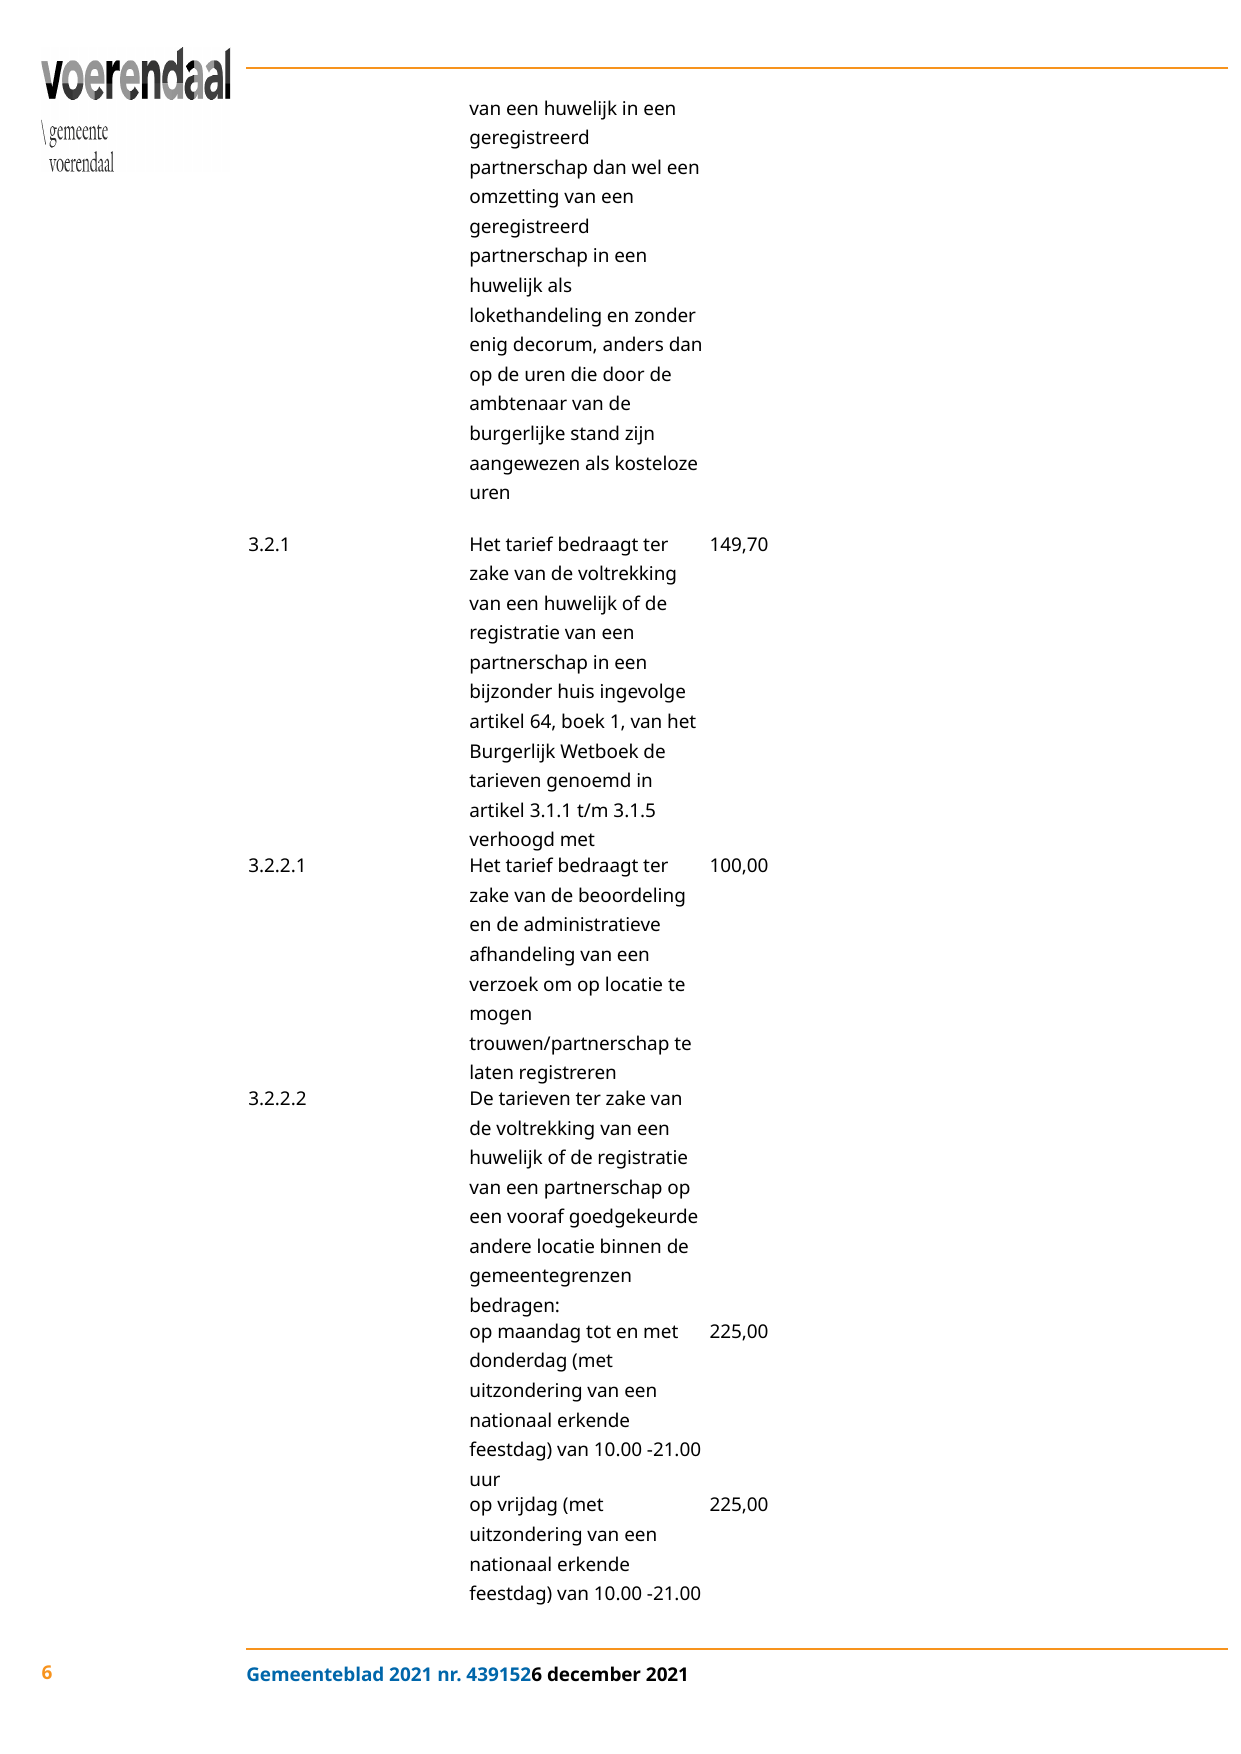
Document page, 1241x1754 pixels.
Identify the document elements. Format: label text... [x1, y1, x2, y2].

table_cell [709, 1085, 931, 1318]
table_cell 3.2.2.2 [248, 1085, 469, 1318]
table_cell 3.2.1 [248, 531, 469, 852]
table_cell [469, 505, 709, 531]
table_cell 149,70 [709, 531, 931, 852]
table_cell op vrijdag (met uitzondering van een nationaal erkende feestdag) van 10.00 -21.00 [469, 1492, 709, 1606]
table_cell 3.2.2.1 [248, 853, 469, 1085]
table_cell 225,00 [709, 1318, 931, 1492]
table_cell [709, 95, 931, 505]
table_cell [709, 505, 931, 531]
table_cell op maandag tot en met donderdag (met uitzondering van een nationaal erkende feestdag) van 10.00 -21.00 uur [469, 1318, 709, 1492]
picture [41, 47, 231, 172]
table_cell [248, 95, 469, 505]
table_cell Het tarief bedraagt ter zake van de voltrekking van een huwelijk of de registratie van een partnerschap in een bijzonder huis ingevolge artikel 64, boek 1, van het Burgerlijk Wetboek de tarieven genoemd in artikel 3.1.1 t/m 3.1.5 verhoogd met [469, 531, 709, 852]
table_cell van een huwelijk in een geregistreerd partnerschap dan wel een omzetting van een geregistreerd partnerschap in een huwelijk als lokethandeling en zonder enig decorum, anders dan op de uren die door de ambtenaar van de burgerlijke stand zijn aangewezen als kosteloze uren [469, 95, 709, 505]
table_cell 225,00 [709, 1492, 931, 1606]
table_cell Het tarief bedraagt ter zake van de beoordeling en de administratieve afhandeling van een verzoek om op locatie te mogen trouwen/partnerschap te laten registreren [469, 853, 709, 1085]
table_cell [248, 1492, 469, 1606]
table_cell 100,00 [709, 853, 931, 1085]
table_cell [248, 1318, 469, 1492]
table_cell De tarieven ter zake van de voltrekking van een huwelijk of de registratie van een partnerschap op een vooraf goedgekeurde andere locatie binnen de gemeentegrenzen bedragen: [469, 1085, 709, 1318]
table_cell [248, 505, 469, 531]
